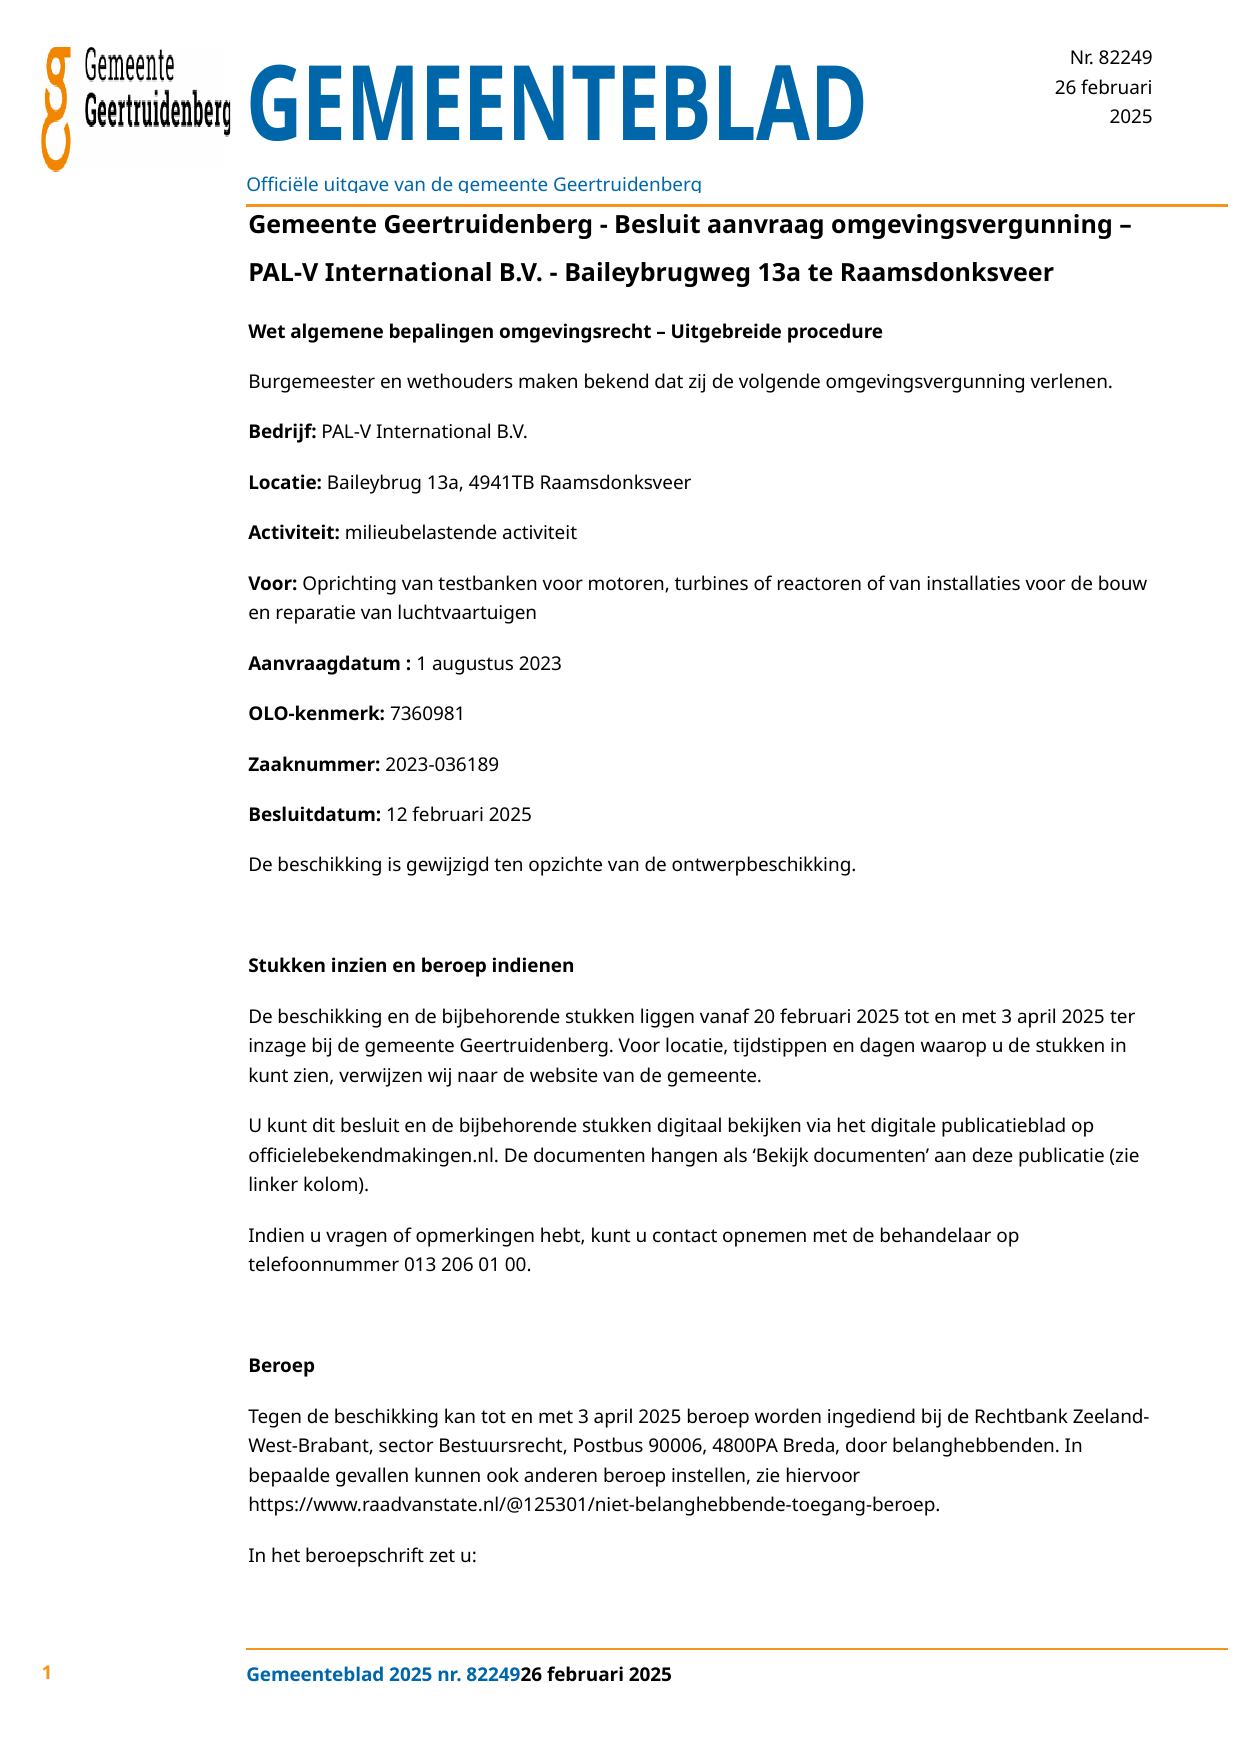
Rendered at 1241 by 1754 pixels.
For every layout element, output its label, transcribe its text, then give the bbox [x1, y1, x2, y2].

text U kunt dit besluit en de bijbehorende stukken digitaal bekijken via het digitale publicatieblad op officielebekendmakingen.nl. De documenten hangen als ‘Bekijk documenten’ aan deze publicatie (zie linker kolom). [248, 1112, 1152, 1197]
text OLO-kenmerk: 7360981 [248, 700, 1152, 726]
text Burgemeester en wethouders maken bekend dat zij de volgende omgevingsvergunning verlenen. [248, 368, 1152, 394]
text Bedrijf: PAL-V International B.V. [248, 419, 1152, 444]
text Gemeente Geertruidenberg - Besluit aanvraag omgevingsvergunning – PAL-V International B.V. - Baileybrugweg 13a te Raamsdonksveer [248, 207, 1152, 288]
text Stukken inzien en beroep indienen [248, 952, 1152, 978]
text Indien u vragen of opmerkingen hebt, kunt u contact opnemen met de behandelaar op telefoonnummer 013 206 01 00. [248, 1222, 1152, 1277]
text Wet algemene bepalingen omgevingsrecht – Uitgebreide procedure [248, 318, 1152, 344]
text Tegen de beschikking kan tot en met 3 april 2025 beroep worden ingediend bij de Rechtbank Zeeland-West-Brabant, sector Bestuursrecht, Postbus 90006, 4800PA Breda, door belanghebbenden. In bepaalde gevallen kunnen ook anderen beroep instellen, zie hiervoor https://www.raadvanstate.nl/@125301/niet-belanghebbende-toegang-beroep. [248, 1403, 1152, 1517]
text De beschikking is gewijzigd ten opzichte van de ontwerpbeschikking. [248, 852, 1152, 877]
text Activiteit: milieubelastende activiteit [248, 519, 1152, 545]
picture [41, 47, 231, 172]
text Besluitdatum: 12 februari 2025 [248, 801, 1152, 827]
text Beroep [248, 1352, 1152, 1378]
text In het beroepschrift zet u: [248, 1542, 1152, 1568]
text Aanvraagdatum : 1 augustus 2023 [248, 650, 1152, 676]
text De beschikking en de bijbehorende stukken liggen vanaf 20 februari 2025 tot en met 3 april 2025 ter inzage bij de gemeente Geertruidenberg. Voor locatie, tijdstippen en dagen waarop u de stukken in kunt zien, verwijzen wij naar de website van de gemeente. [248, 1003, 1152, 1088]
text Zaaknummer: 2023-036189 [248, 751, 1152, 777]
text Voor: Oprichting van testbanken voor motoren, turbines of reactoren of van installaties voor de bouw en reparatie van luchtvaartuigen [248, 570, 1152, 625]
text Locatie: Baileybrug 13a, 4941TB Raamsdonksveer [248, 469, 1152, 495]
